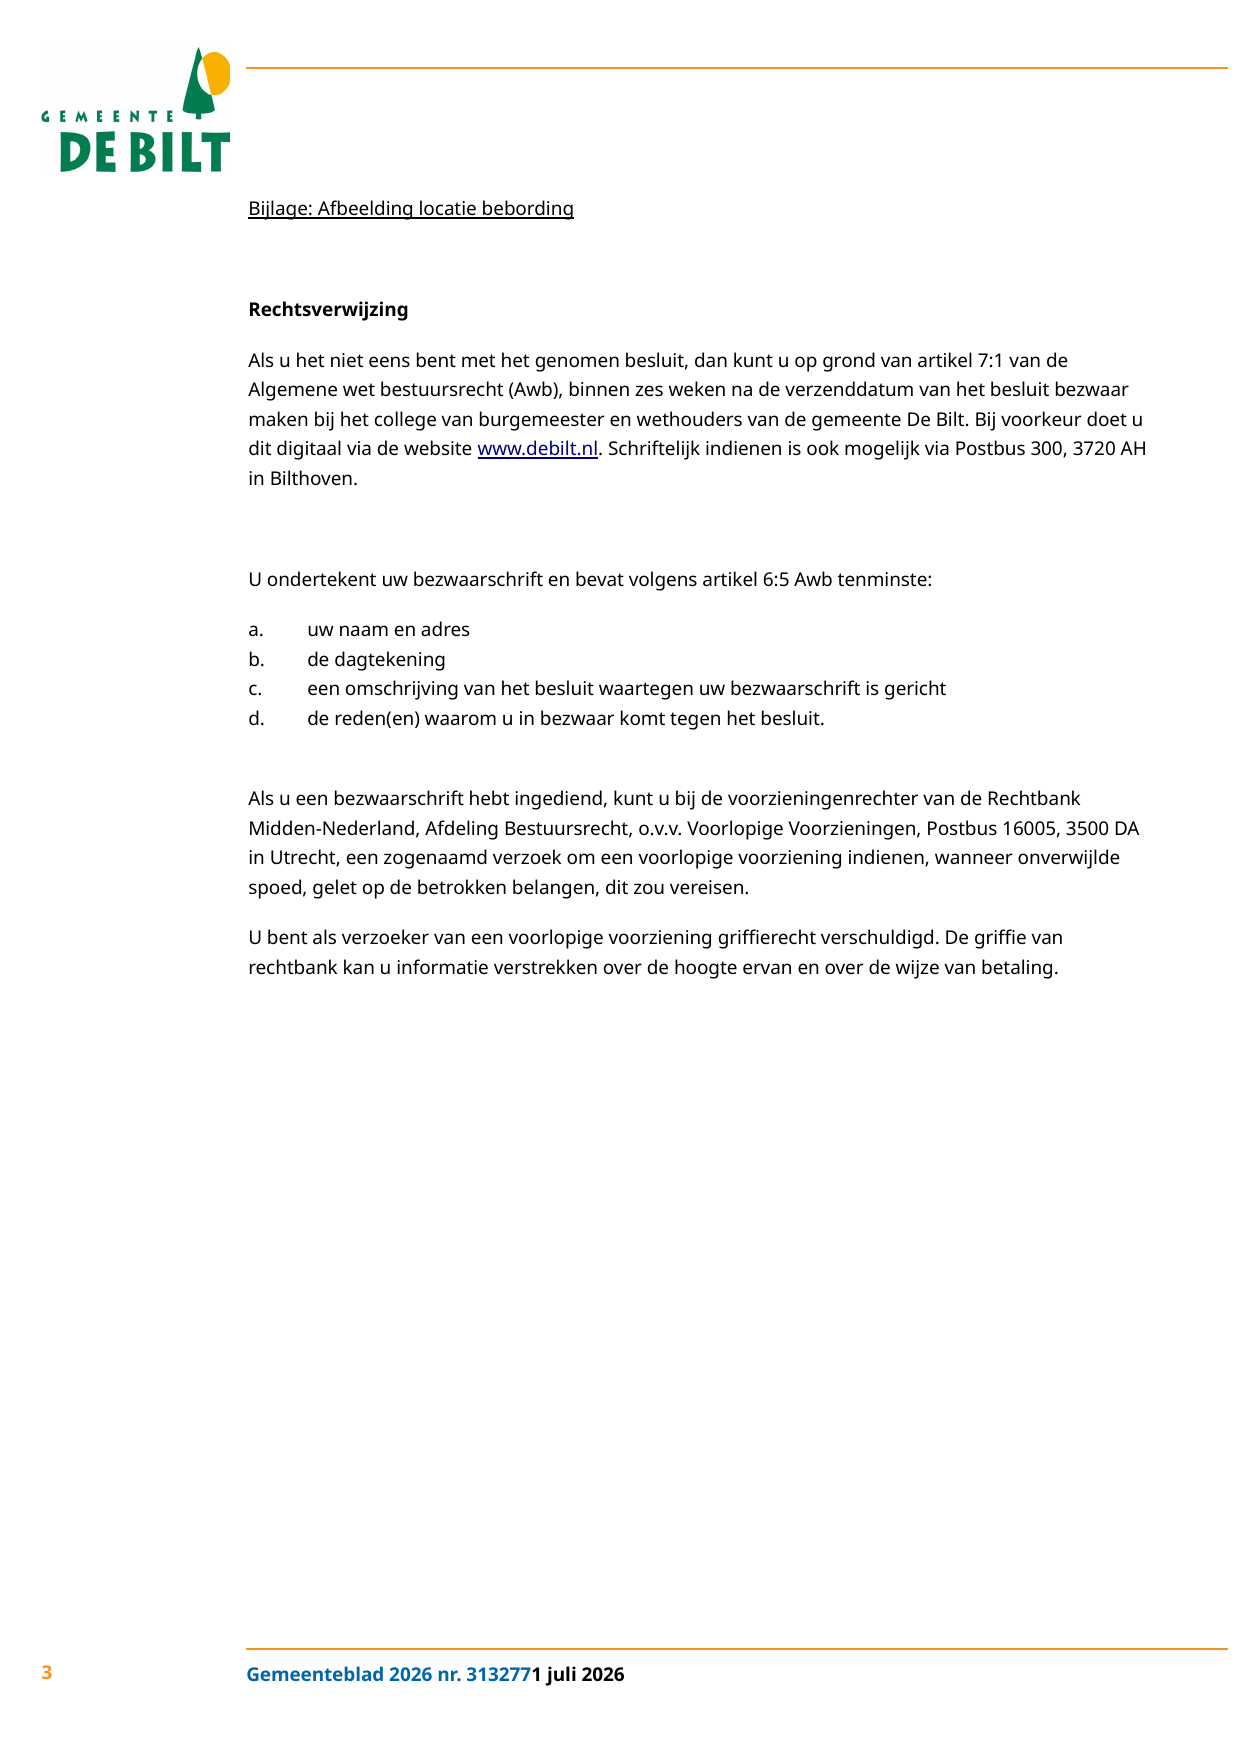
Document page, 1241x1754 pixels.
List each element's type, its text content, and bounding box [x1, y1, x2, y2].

text U bent als verzoeker van een voorlopige voorziening griffierecht verschuldigd. De griffie van rechtbank kan u informatie verstrekken over de hoogte ervan en over de wijze van betaling. [248, 924, 1152, 980]
list een omschrijving van het besluit waartegen uw bezwaarschrift is gericht [248, 676, 1152, 701]
text Als u het niet eens bent met het genomen besluit, dan kunt u op grond van artikel 7:1 van de Algemene wet bestuursrecht (Awb), binnen zes weken na de verzenddatum van het besluit bezwaar maken bij het college van burgemeester en wethouders van de gemeente De Bilt. Bij voorkeur doet u dit digitaal via de website www.debilt.nl. Schriftelijk indienen is ook mogelijk via Postbus 300, 3720 AH in Bilthoven. [248, 347, 1152, 491]
list uw naam en adres [248, 616, 1152, 642]
text U ondertekent uw bezwaarschrift en bevat volgens artikel 6:5 Awb tenminste: [248, 566, 1152, 592]
text Bijlage: Afbeelding locatie bebording [248, 196, 1152, 221]
text Als u een bezwaarschrift hebt ingediend, kunt u bij de voorzieningenrechter van de Rechtbank Midden-Nederland, Afdeling Bestuursrecht, o.v.v. Voorlopige Voorzieningen, Postbus 16005, 3500 DA in Utrecht, een zogenaamd verzoek om een voorlopige voorziening indienen, wanneer onverwijlde spoed, gelet op de betrokken belangen, dit zou vereisen. [248, 785, 1152, 900]
list de reden(en) waarom u in bezwaar komt tegen het besluit. [248, 705, 1152, 731]
picture [41, 47, 231, 172]
list de dagtekening [248, 646, 1152, 672]
text Rechtsverwijzing [248, 296, 1152, 322]
